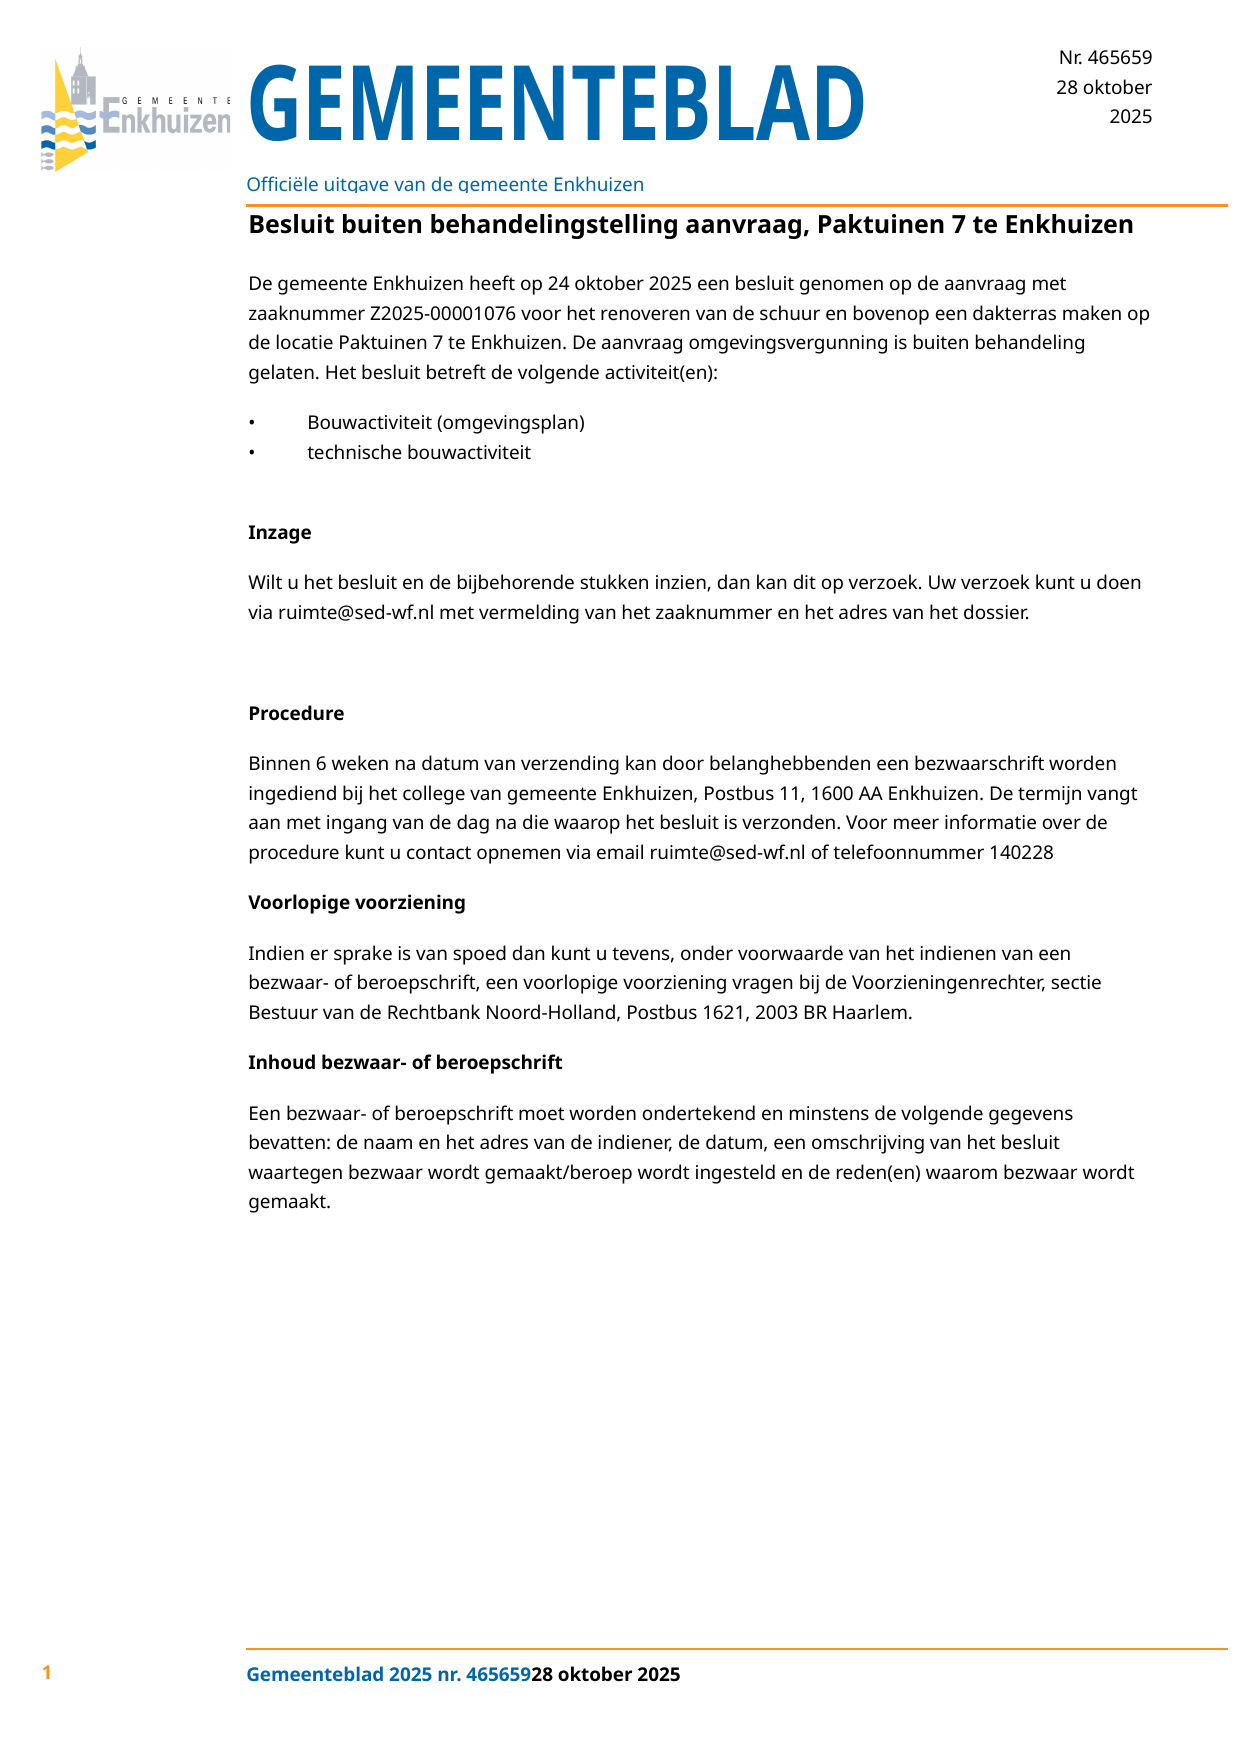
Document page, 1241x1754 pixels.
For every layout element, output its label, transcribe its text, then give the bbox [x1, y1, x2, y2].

text Inzage [248, 519, 1152, 545]
text Indien er sprake is van spoed dan kunt u tevens, onder voorwaarde van het indienen van een bezwaar- of beroepschrift, een voorlopige voorziening vragen bij de Voorzieningenrechter, sectie Bestuur van de Rechtbank Noord-Holland, Postbus 1621, 2003 BR Haarlem. [248, 940, 1152, 1025]
text Procedure [248, 700, 1152, 726]
text Wilt u het besluit en de bijbehorende stukken inzien, dan kan dit op verzoek. Uw verzoek kunt u doen via ruimte@sed-wf.nl met vermelding van het zaaknummer en het adres van het dossier. [248, 569, 1152, 625]
list technische bouwactiviteit [248, 439, 1152, 465]
text Een bezwaar- of beroepschrift moet worden ondertekend en minstens de volgende gegevens bevatten: de naam en het adres van de indiener, de datum, een omschrijving van het besluit waartegen bezwaar wordt gemaakt/beroep wordt ingesteld en de reden(en) waarom bezwaar wordt gemaakt. [248, 1100, 1152, 1214]
text Inhoud bezwaar- of beroepschrift [248, 1049, 1152, 1075]
list Bouwactiviteit (omgevingsplan) [248, 409, 1152, 435]
text Voorlopige voorziening [248, 889, 1152, 915]
picture [41, 47, 231, 172]
text Binnen 6 weken na datum van verzending kan door belanghebbenden een bezwaarschrift worden ingediend bij het college van gemeente Enkhuizen, Postbus 11, 1600 AA Enkhuizen. De termijn vangt aan met ingang van de dag na die waarop het besluit is verzonden. Voor meer informatie over de procedure kunt u contact opnemen via email ruimte@sed-wf.nl of telefoonnummer 140228 [248, 750, 1152, 865]
text Besluit buiten behandelingstelling aanvraag, Paktuinen 7 te Enkhuizen [248, 207, 1152, 241]
text De gemeente Enkhuizen heeft op 24 oktober 2025 een besluit genomen op de aanvraag met zaaknummer Z2025-00001076 voor het renoveren van de schuur en bovenop een dakterras maken op de locatie Paktuinen 7 te Enkhuizen. De aanvraag omgevingsvergunning is buiten behandeling gelaten. Het besluit betreft de volgende activiteit(en): [248, 270, 1152, 385]
